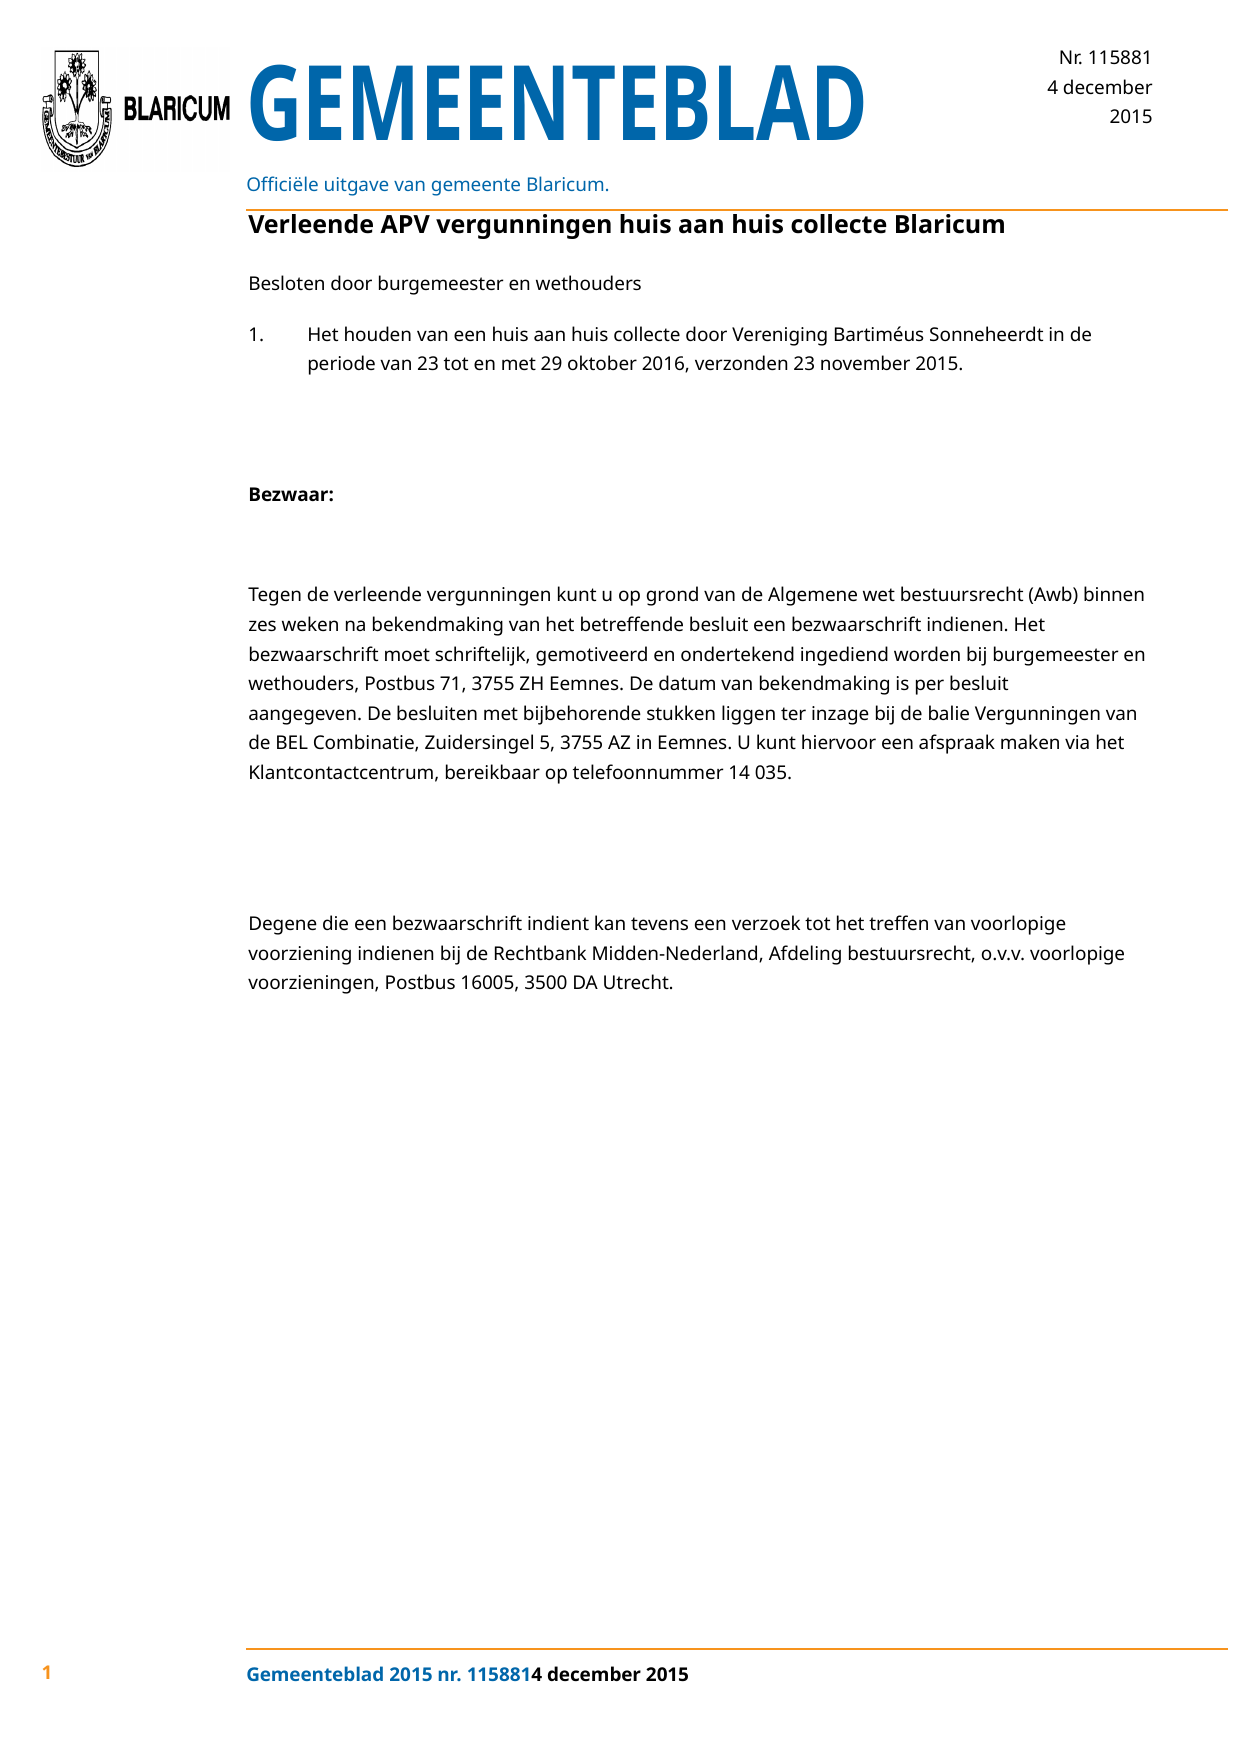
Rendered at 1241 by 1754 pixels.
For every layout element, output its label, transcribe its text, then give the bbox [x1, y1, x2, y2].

text Tegen de verleende vergunningen kunt u op grond van de Algemene wet bestuursrecht (Awb) binnen zes weken na bekendmaking van het betreffende besluit een bezwaarschrift indienen. Het bezwaarschrift moet schriftelijk, gemotiveerd en ondertekend ingediend worden bij burgemeester en wethouders, Postbus 71, 3755 ZH Eemnes. De datum van bekendmaking is per besluit aangegeven. De besluiten met bijbehorende stukken liggen ter inzage bij de balie Vergunningen van de BEL Combinatie, Zuidersingel 5, 3755 AZ in Eemnes. U kunt hiervoor een afspraak maken via het Klantcontactcentrum, bereikbaar op telefoonnummer 14 035. [248, 582, 1152, 785]
text Verleende APV vergunningen huis aan huis collecte Blaricum [248, 211, 1152, 241]
picture [41, 47, 231, 172]
text Degene die een bezwaarschrift indient kan tevens een verzoek tot het treffen van voorlopige voorziening indienen bij de Rechtbank Midden-Nederland, Afdeling bestuursrecht, o.v.v. voorlopige voorzieningen, Postbus 16005, 3500 DA Utrecht. [248, 910, 1152, 995]
text Besloten door burgemeester en wethouders [248, 270, 1152, 296]
list Het houden van een huis aan huis collecte door Vereniging Bartiméus Sonneheerdt in de periode van 23 tot en met 29 oktober 2016, verzonden 23 november 2015. [248, 321, 1152, 376]
text Bezwaar: [248, 481, 1152, 506]
